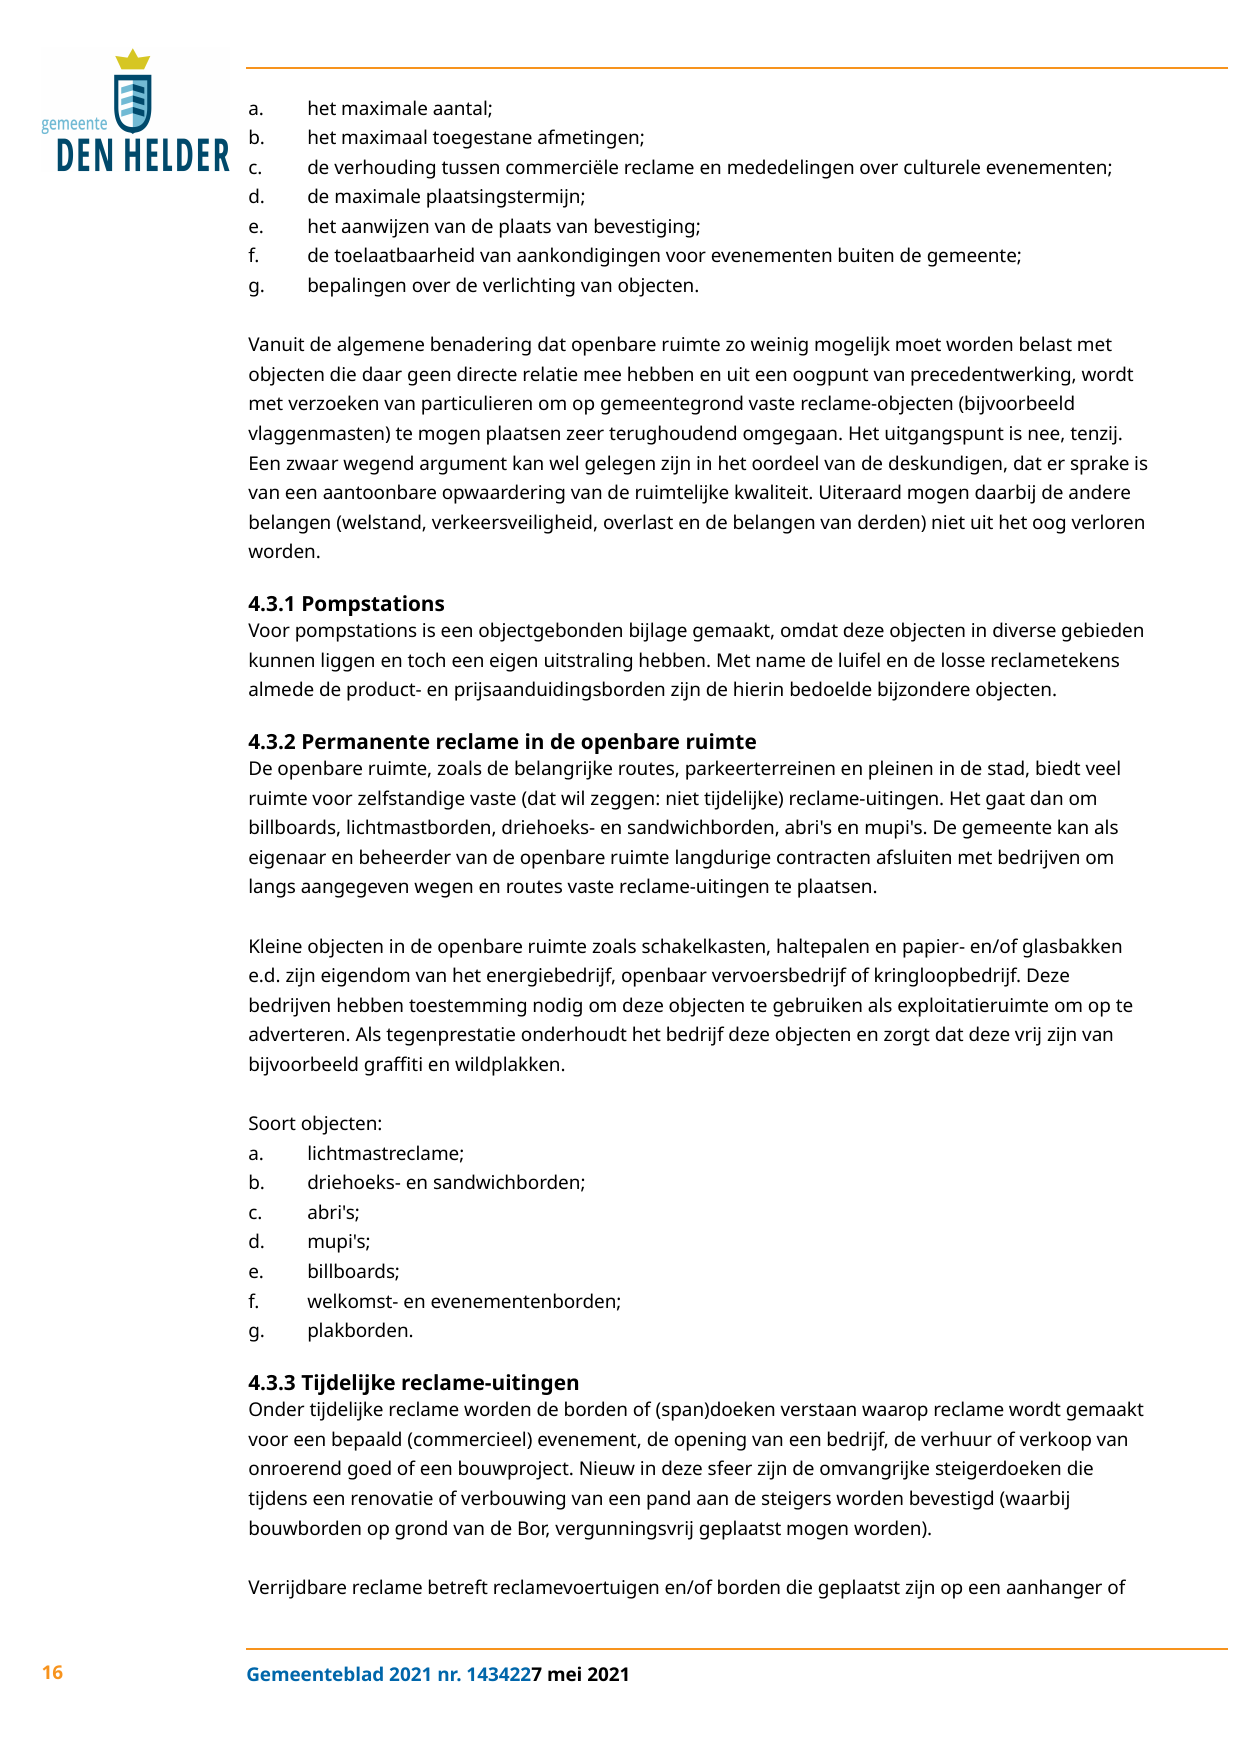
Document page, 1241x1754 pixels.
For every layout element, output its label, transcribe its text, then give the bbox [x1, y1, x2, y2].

text 4.3.2 Permanente reclame in de openbare ruimte [248, 727, 1152, 755]
text 4.3.3 Tijdelijke reclame-uitingen [248, 1368, 1152, 1396]
list het maximaal toegestane afmetingen; [248, 124, 1152, 150]
text Vanuit de algemene benadering dat openbare ruimte zo weinig mogelijk moet worden belast met objecten die daar geen directe relatie mee hebben en uit een oogpunt van precedentwerking, wordt met verzoeken van particulieren om op gemeentegrond vaste reclame-objecten (bijvoorbeeld vlaggenmasten) te mogen plaatsen zeer terughoudend omgegaan. Het uitgangspunt is nee, tenzij. Een zwaar wegend argument kan wel gelegen zijn in het oordeel van de deskundigen, dat er sprake is van een aantoonbare opwaardering van de ruimtelijke kwaliteit. Uiteraard mogen daarbij de andere belangen (welstand, verkeersveiligheid, overlast en de belangen van derden) niet uit het oog verloren worden. [248, 331, 1152, 564]
picture [182, 144, 187, 165]
list de maximale plaatsingstermijn; [248, 183, 1152, 209]
picture [220, 160, 224, 172]
list de verhouding tussen commerciële reclame en mededelingen over culturele evenementen; [248, 154, 1152, 180]
picture [130, 157, 135, 172]
list billboards; [248, 1258, 1152, 1284]
list lichtmastreclame; [248, 1140, 1152, 1166]
text Kleine objecten in de openbare ruimte zoals schakelkasten, haltepalen en papier- en/of glasbakken e.d. zijn eigendom van het energiebedrijf, openbaar vervoersbedrijf of kringloopbedrijf. Deze bedrijven hebben toestemming nodig om deze objecten te gebruiken als exploitatieruimte om op te adverteren. Als tegenprestatie onderhoudt het bedrijf deze objecten en zorgt dat deze vrij zijn van bijvoorbeeld graffiti en wildplakken. [248, 933, 1152, 1077]
list welkomst- en evenementenborden; [248, 1288, 1152, 1314]
list het aanwijzen van de plaats van bevestiging; [248, 213, 1152, 239]
text 4.3.1 Pompstations [248, 589, 1152, 617]
list plakborden. [248, 1317, 1152, 1343]
picture [100, 154, 106, 172]
text De openbare ruimte, zoals de belangrijke routes, parkeerterreinen en pleinen in de stad, biedt veel ruimte voor zelfstandige vaste (dat wil zeggen: niet tijdelijke) reclame-uitingen. Het gaat dan om [248, 755, 1152, 811]
list driehoeks- en sandwichborden; [248, 1169, 1152, 1195]
text Verrijdbare reclame betreft reclamevoertuigen en/of borden die geplaatst zijn op een aanhanger of [248, 1574, 1152, 1599]
text Onder tijdelijke reclame worden de borden of (span)doeken verstaan waarop reclame wordt gemaakt voor een bepaald (commercieel) evenement, de opening van een bedrijf, de verhuur of verkoop van [248, 1396, 1152, 1452]
list het maximale aantal; [248, 95, 1152, 121]
text onroerend goed of een bouwproject. Nieuw in deze sfeer zijn de omvangrijke steigerdoeken die tijdens een renovatie of verbouwing van een pand aan de steigers worden bevestigd (waarbij bouwborden op grond van de Bor, vergunningsvrij geplaatst mogen worden). [248, 1456, 1152, 1540]
list de toelaatbaarheid van aankondigingen voor evenementen buiten de gemeente; [248, 243, 1152, 268]
picture [41, 47, 231, 172]
list abri's; [248, 1199, 1152, 1225]
list mupi's; [248, 1229, 1152, 1254]
text Soort objecten: [248, 1110, 1152, 1136]
text billboards, lichtmastborden, driehoeks- en sandwichborden, abri's en mupi's. De gemeente kan als eigenaar en beheerder van de openbare ruimte langdurige contracten afsluiten met bedrijven om langs aangegeven wegen en routes vaste reclame-uitingen te plaatsen. [248, 814, 1152, 899]
list bepalingen over de verlichting van objecten. [248, 272, 1152, 298]
picture [63, 144, 68, 165]
text Voor pompstations is een objectgebonden bijlage gemaakt, omdat deze objecten in diverse gebieden kunnen liggen en toch een eigen uitstraling hebben. Met name de luifel en de losse reclametekens almede de product- en prijsaanduidingsborden zijn de hierin bedoelde bijzondere objecten. [248, 617, 1152, 702]
